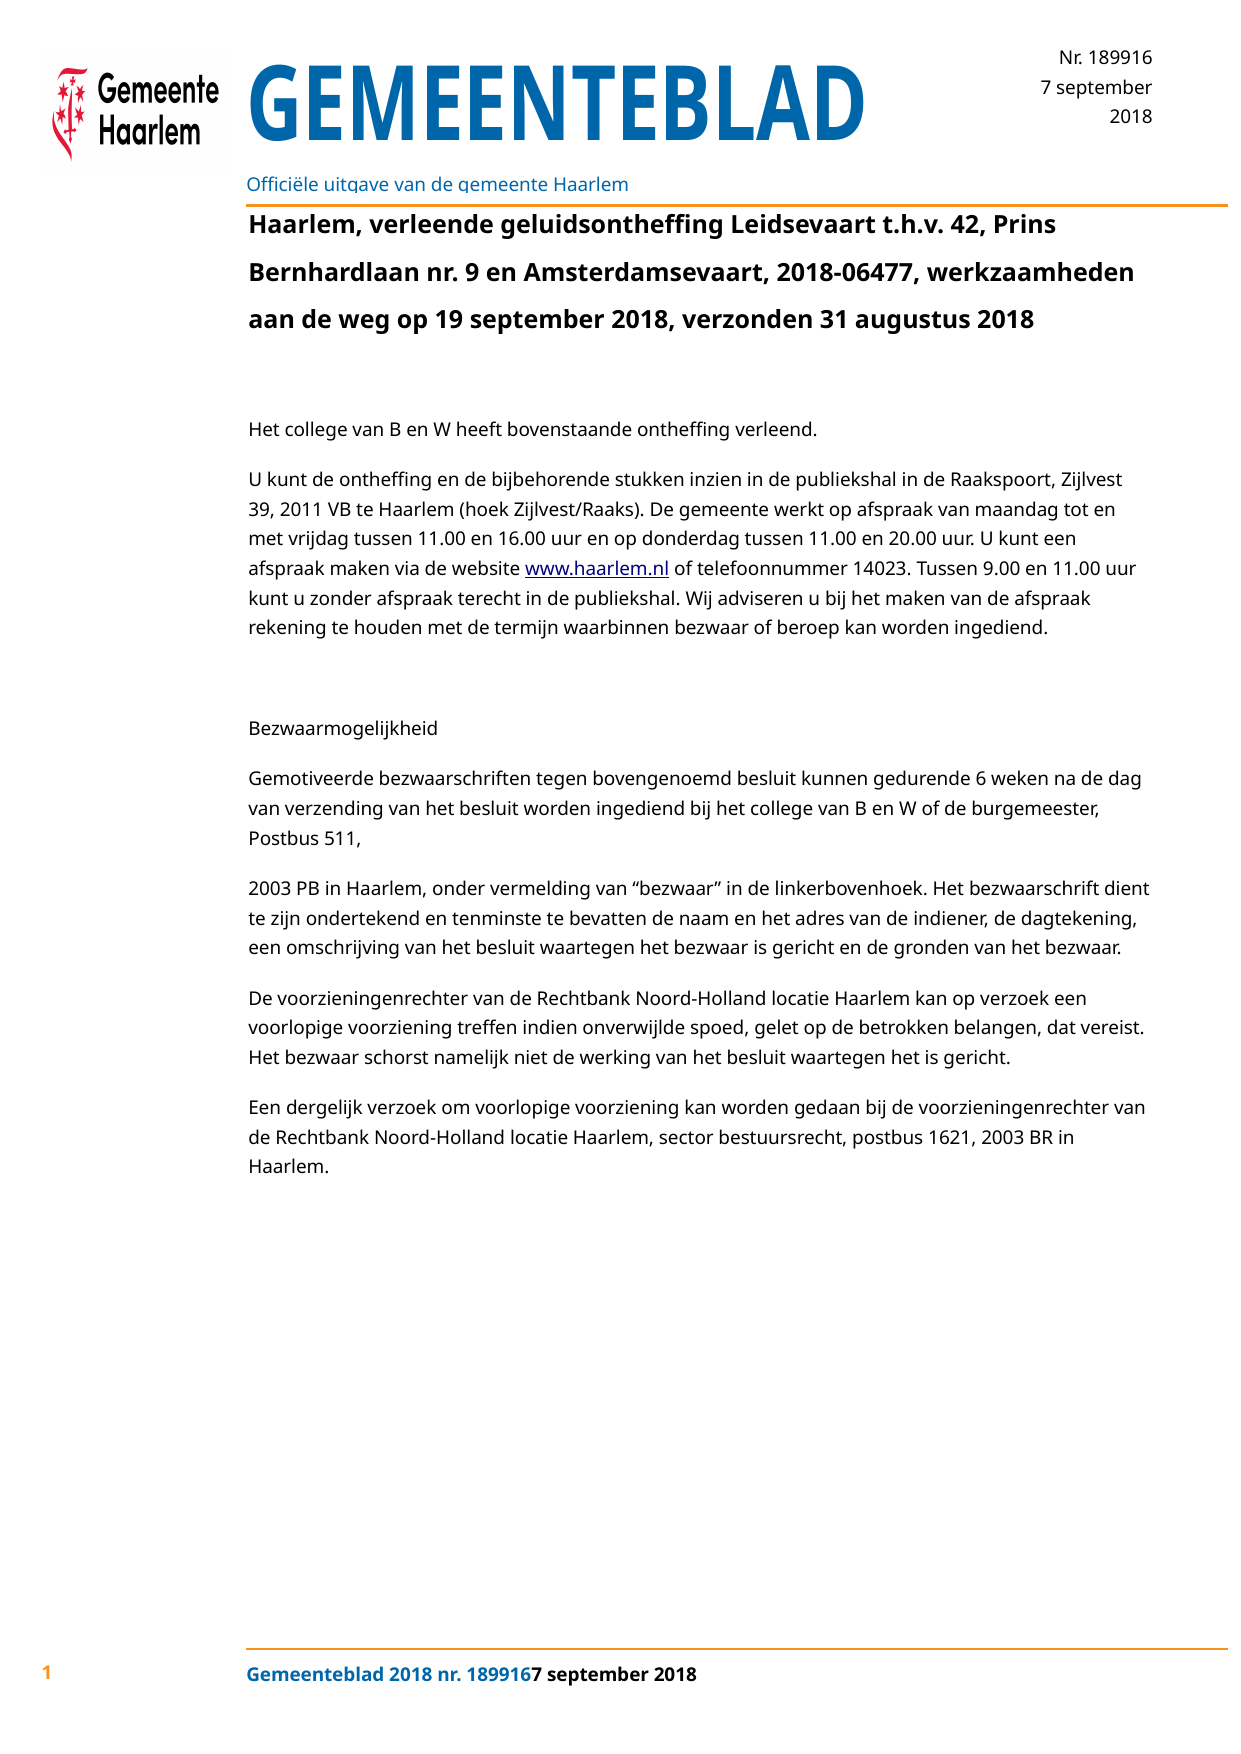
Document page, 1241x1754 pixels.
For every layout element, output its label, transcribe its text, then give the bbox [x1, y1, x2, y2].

text U kunt de ontheffing en de bijbehorende stukken inzien in de publiekshal in de Raakspoort, Zijlvest 39, 2011 VB te Haarlem (hoek Zijlvest/Raaks). De gemeente werkt op afspraak van maandag tot en met vrijdag tussen 11.00 en 16.00 uur en op donderdag tussen 11.00 en 20.00 uur. U kunt een afspraak maken via de website www.haarlem.nl of telefoonnummer 14023. Tussen 9.00 en 11.00 uur kunt u zonder afspraak terecht in de publiekshal. Wij adviseren u bij het maken van de afspraak rekening te houden met de termijn waarbinnen bezwaar of beroep kan worden ingediend. [248, 466, 1152, 640]
text Haarlem, verleende geluidsontheffing Leidsevaart t.h.v. 42, Prins Bernhardlaan nr. 9 en Amsterdamsevaart, 2018-06477, werkzaamheden aan de weg op 19 september 2018, verzonden 31 augustus 2018 [248, 207, 1152, 336]
text 2003 PB in Haarlem, onder vermelding van “bezwaar” in de linkerbovenhoek. Het bezwaarschrift dient te zijn ondertekend en tenminste te bevatten de naam en het adres van de indiener, de dagtekening, een omschrijving van het besluit waartegen het bezwaar is gericht en de gronden van het bezwaar. [248, 875, 1152, 960]
text Het college van B en W heeft bovenstaande ontheffing verleend. [248, 416, 1152, 442]
text Gemotiveerde bezwaarschriften tegen bovengenoemd besluit kunnen gedurende 6 weken na de dag van verzending van het besluit worden ingediend bij het college van B en W of de burgemeester, Postbus 511, [248, 766, 1152, 850]
text De voorzieningenrechter van de Rechtbank Noord-Holland locatie Haarlem kan op verzoek een voorlopige voorziening treffen indien onverwijlde spoed, gelet op de betrokken belangen, dat vereist. Het bezwaar schorst namelijk niet de werking van het besluit waartegen het is gericht. [248, 985, 1152, 1069]
picture [41, 47, 231, 172]
text Een dergelijk verzoek om voorlopige voorziening kan worden gedaan bij de voorzieningenrechter van de Rechtbank Noord-Holland locatie Haarlem, sector bestuursrecht, postbus 1621, 2003 BR in Haarlem. [248, 1094, 1152, 1179]
text Bezwaarmogelijkheid [248, 715, 1152, 741]
